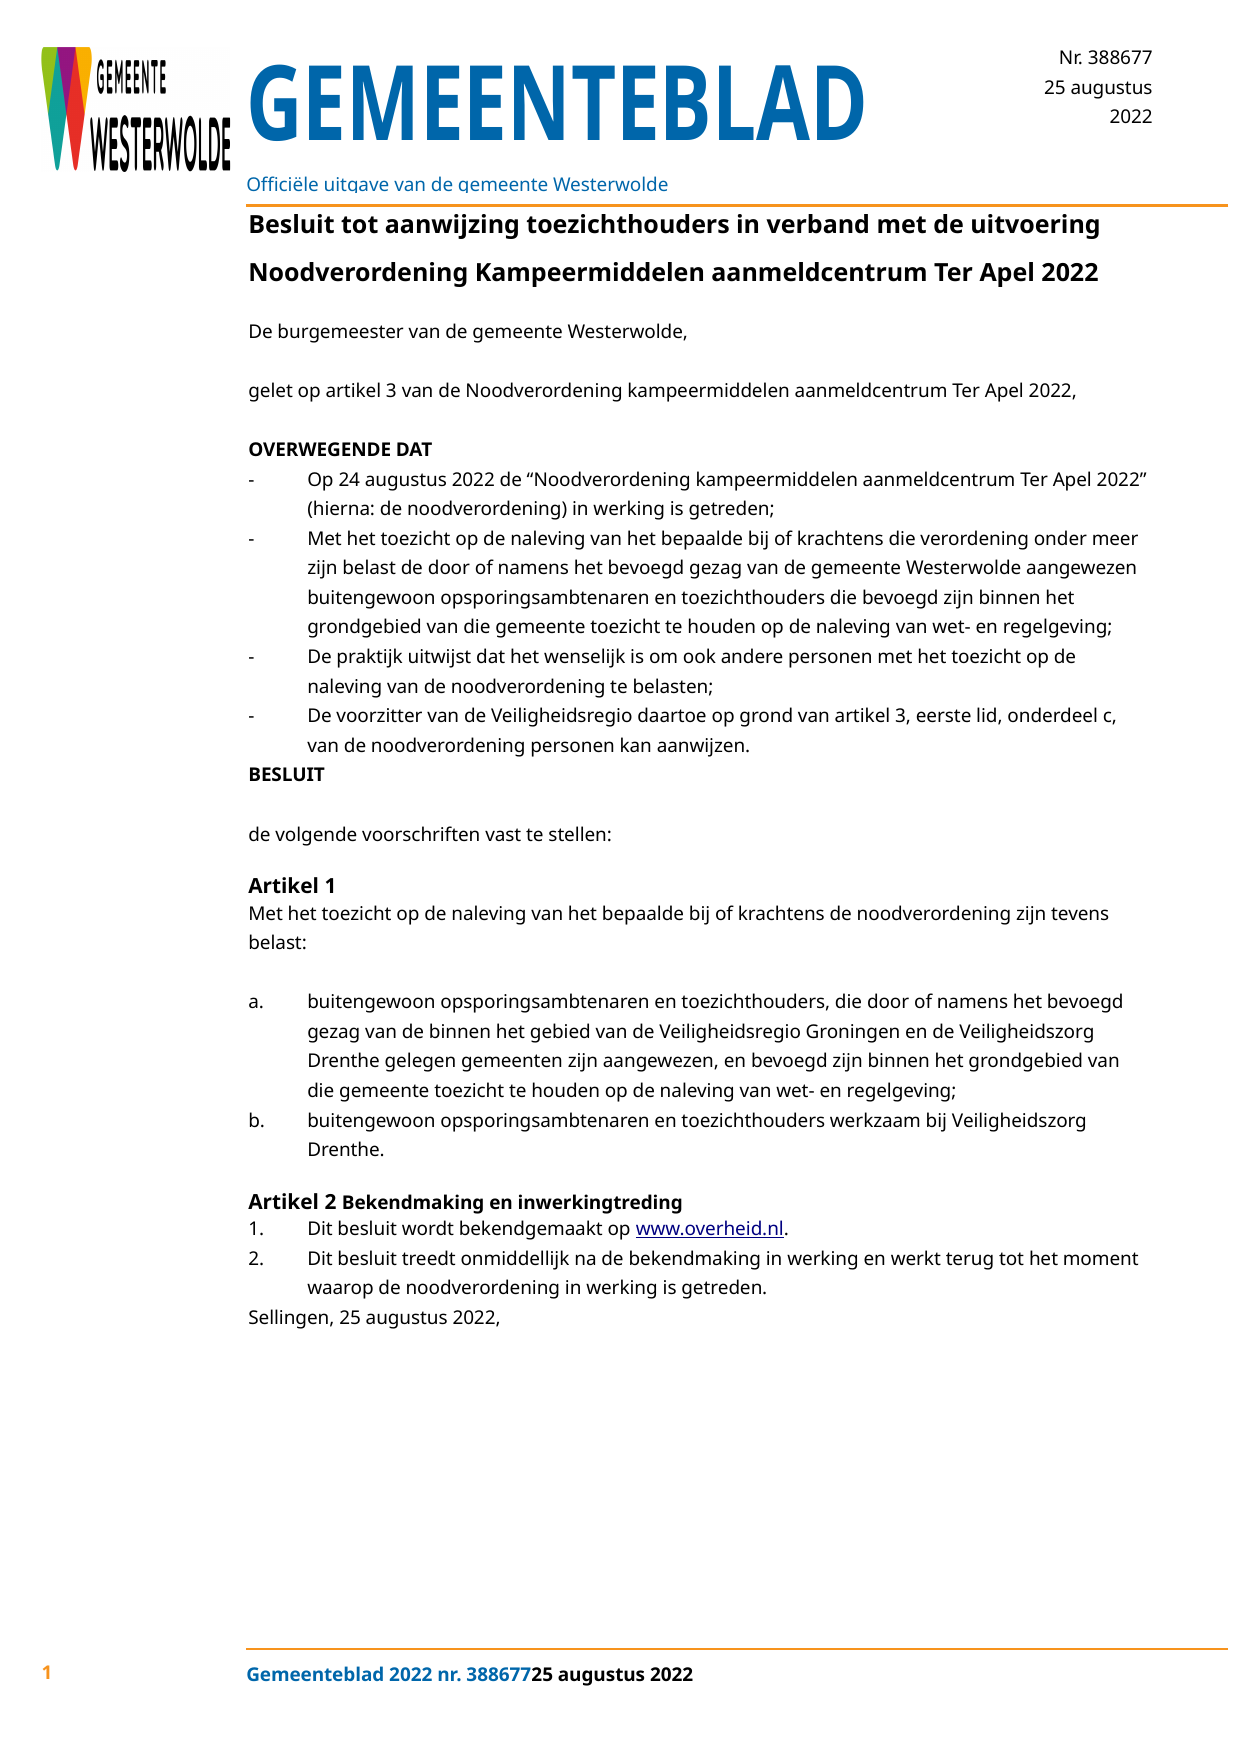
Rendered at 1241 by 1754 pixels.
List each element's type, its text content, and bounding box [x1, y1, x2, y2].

list Op 24 augustus 2022 de “Noodverordening kampeermiddelen aanmeldcentrum Ter Apel 2022” (hierna: de noodverordening) in werking is getreden; [248, 466, 1152, 521]
text Sellingen, 25 augustus 2022, [248, 1304, 1152, 1330]
list Met het toezicht op de naleving van het bepaalde bij of krachtens die verordening onder meer zijn belast de door of namens het bevoegd gezag van de gemeente Westerwolde aangewezen buitengewoon opsporingsambtenaren en toezichthouders die bevoegd zijn binnen het grondgebied van die gemeente toezicht te houden op de naleving van wet- en regelgeving; [248, 525, 1152, 639]
list Dit besluit treedt onmiddellijk na de bekendmaking in werking en werkt terug tot het moment waarop de noodverordening in werking is getreden. [248, 1245, 1152, 1300]
list buitengewoon opsporingsambtenaren en toezichthouders werkzaam bij Veiligheidszorg Drenthe. [248, 1107, 1152, 1162]
picture [41, 47, 231, 172]
text De burgemeester van de gemeente Westerwolde, [248, 318, 1152, 344]
list Dit besluit wordt bekendgemaakt op www.overheid.nl. [248, 1215, 1152, 1241]
text gelet op artikel 3 van de Noodverordening kampeermiddelen aanmeldcentrum Ter Apel 2022, [248, 377, 1152, 403]
text BESLUIT [248, 762, 1152, 787]
text Besluit tot aanwijzing toezichthouders in verband met de uitvoering Noodverordening Kampeermiddelen aanmeldcentrum Ter Apel 2022 [248, 207, 1152, 288]
text Artikel 1 [248, 871, 1152, 900]
list De voorzitter van de Veiligheidsregio daartoe op grond van artikel 3, eerste lid, onderdeel c, van de noodverordening personen kan aanwijzen. [248, 702, 1152, 758]
text OVERWEGENDE DAT [248, 436, 1152, 462]
text de volgende voorschriften vast te stellen: [248, 821, 1152, 847]
list De praktijk uitwijst dat het wenselijk is om ook andere personen met het toezicht op de naleving van de noodverordening te belasten; [248, 643, 1152, 699]
list buitengewoon opsporingsambtenaren en toezichthouders, die door of namens het bevoegd gezag van de binnen het gebied van de Veiligheidsregio Groningen en de Veiligheidszorg Drenthe gelegen gemeenten zijn aangewezen, en bevoegd zijn binnen het grondgebied van die gemeente toezicht te houden op de naleving van wet- en regelgeving; [248, 988, 1152, 1103]
text Artikel 2 Bekendmaking en inwerkingtreding [248, 1187, 1152, 1215]
text Met het toezicht op de naleving van het bepaalde bij of krachtens de noodverordening zijn tevens belast: [248, 900, 1152, 955]
